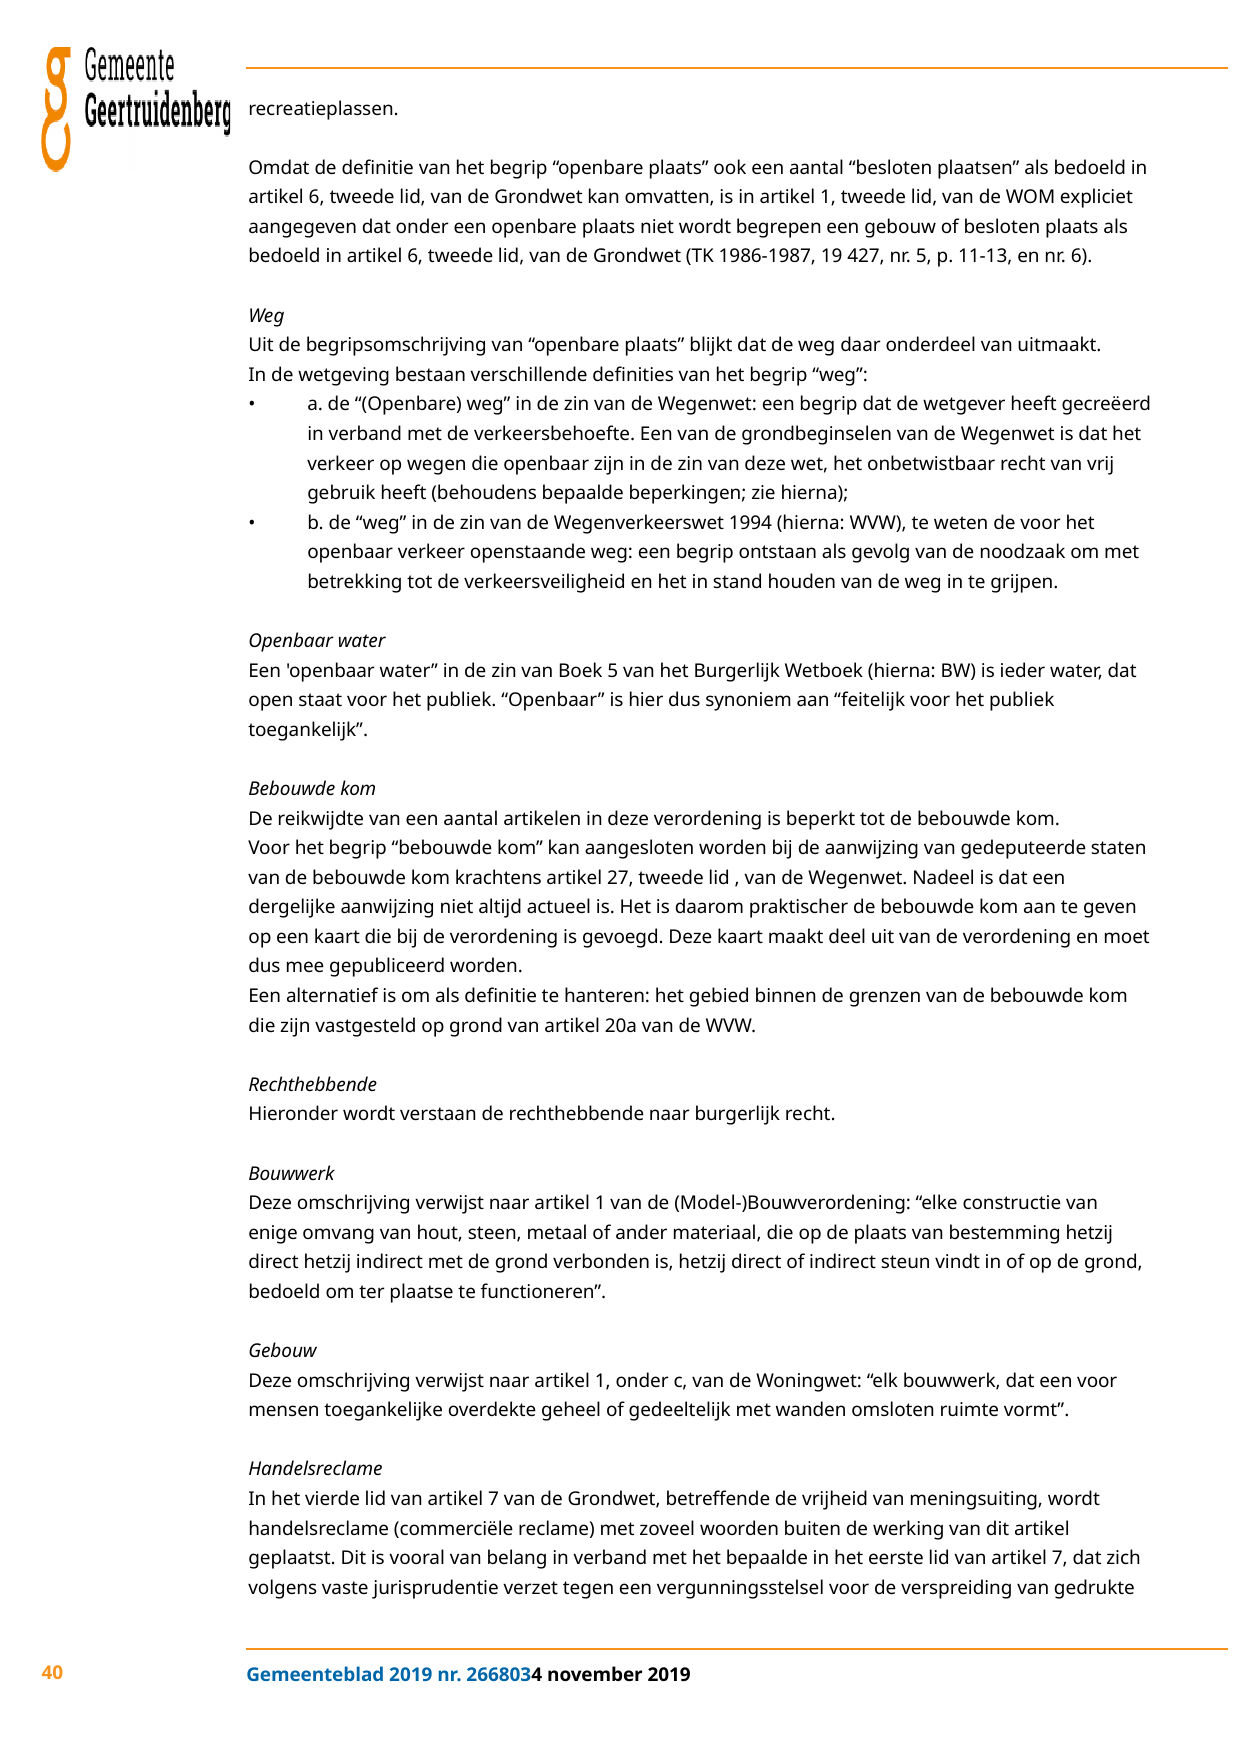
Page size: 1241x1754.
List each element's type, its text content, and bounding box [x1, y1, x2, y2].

text Bebouwde kom [248, 775, 1152, 801]
text Openbaar water [248, 627, 1152, 653]
text In het vierde lid van artikel 7 van de Grondwet, betreffende de vrijheid van meningsuiting, wordt handelsreclame (commerciële reclame) met zoveel woorden buiten de werking van dit artikel geplaatst. Dit is vooral van belang in verband met het bepaalde in het eerste lid van artikel 7, dat zich volgens vaste jurisprudentie verzet tegen een vergunningsstelsel voor de verspreiding van gedrukte [248, 1485, 1152, 1600]
text Een alternatief is om als definitie te hanteren: het gebied binnen de grenzen van de bebouwde kom die zijn vastgesteld op grond van artikel 20a van de WVW. [248, 982, 1152, 1038]
picture [41, 47, 231, 172]
text Voor het begrip “bebouwde kom” kan aangesloten worden bij de aanwijzing van gedeputeerde staten van de bebouwde kom krachtens artikel 27, tweede lid , van de Wegenwet. Nadeel is dat een dergelijke aanwijzing niet altijd actueel is. Het is daarom praktischer de bebouwde kom aan te geven op een kaart die bij de verordening is gevoegd. Deze kaart maakt deel uit van de verordening en moet dus mee gepubliceerd worden. [248, 834, 1152, 978]
text Deze omschrijving verwijst naar artikel 1 van de (Model-)Bouwverordening: “elke constructie van enige omvang van hout, steen, metaal of ander materiaal, die op de plaats van bestemming hetzij direct hetzij indirect met de grond verbonden is, hetzij direct of indirect steun vindt in of op de grond, bedoeld om ter plaatse te functioneren”. [248, 1189, 1152, 1304]
text De reikwijdte van een aantal artikelen in deze verordening is beperkt tot de bebouwde kom. [248, 805, 1152, 831]
text Omdat de definitie van het begrip “openbare plaats” ook een aantal “besloten plaatsen” als bedoeld in artikel 6, tweede lid, van de Grondwet kan omvatten, is in artikel 1, tweede lid, van de WOM expliciet aangegeven dat onder een openbare plaats niet wordt begrepen een gebouw of besloten plaats als bedoeld in artikel 6, tweede lid, van de Grondwet (TK 1986-1987, 19 427, nr. 5, p. 11-13, en nr. 6). [248, 154, 1152, 268]
text Deze omschrijving verwijst naar artikel 1, onder c, van de Woningwet: “elk bouwwerk, dat een voor mensen toegankelijke overdekte geheel of gedeeltelijk met wanden omsloten ruimte vormt”. [248, 1367, 1152, 1422]
text In de wetgeving bestaan verschillende definities van het begrip “weg”: [248, 361, 1152, 387]
text Een 'openbaar water” in de zin van Boek 5 van het Burgerlijk Wetboek (hierna: BW) is ieder water, dat open staat voor het publiek. “Openbaar” is hier dus synoniem aan “feitelijk voor het publiek toegankelijk”. [248, 657, 1152, 742]
text Gebouw [248, 1337, 1152, 1363]
text Hieronder wordt verstaan de rechthebbende naar burgerlijk recht. [248, 1101, 1152, 1126]
text Bouwwerk [248, 1160, 1152, 1186]
text Weg [248, 302, 1152, 328]
text Handelsreclame [248, 1456, 1152, 1481]
list b. de “weg” in de zin van de Wegenverkeerswet 1994 (hierna: WVW), te weten de voor het openbaar verkeer openstaande weg: een begrip ontstaan als gevolg van de noodzaak om met betrekking tot de verkeersveiligheid en het in stand houden van de weg in te grijpen. [248, 509, 1152, 594]
text Rechthebbende [248, 1071, 1152, 1097]
list a. de “(Openbare) weg” in de zin van de Wegenwet: een begrip dat de wetgever heeft gecreëerd in verband met de verkeersbehoefte. Een van de grondbeginselen van de Wegenwet is dat het verkeer op wegen die openbaar zijn in de zin van deze wet, het onbetwistbaar recht van vrij gebruik heeft (behoudens bepaalde beperkingen; zie hierna); [248, 391, 1152, 505]
text Uit de begripsomschrijving van “openbare plaats” blijkt dat de weg daar onderdeel van uitmaakt. [248, 331, 1152, 357]
text recreatieplassen. [248, 95, 1152, 121]
